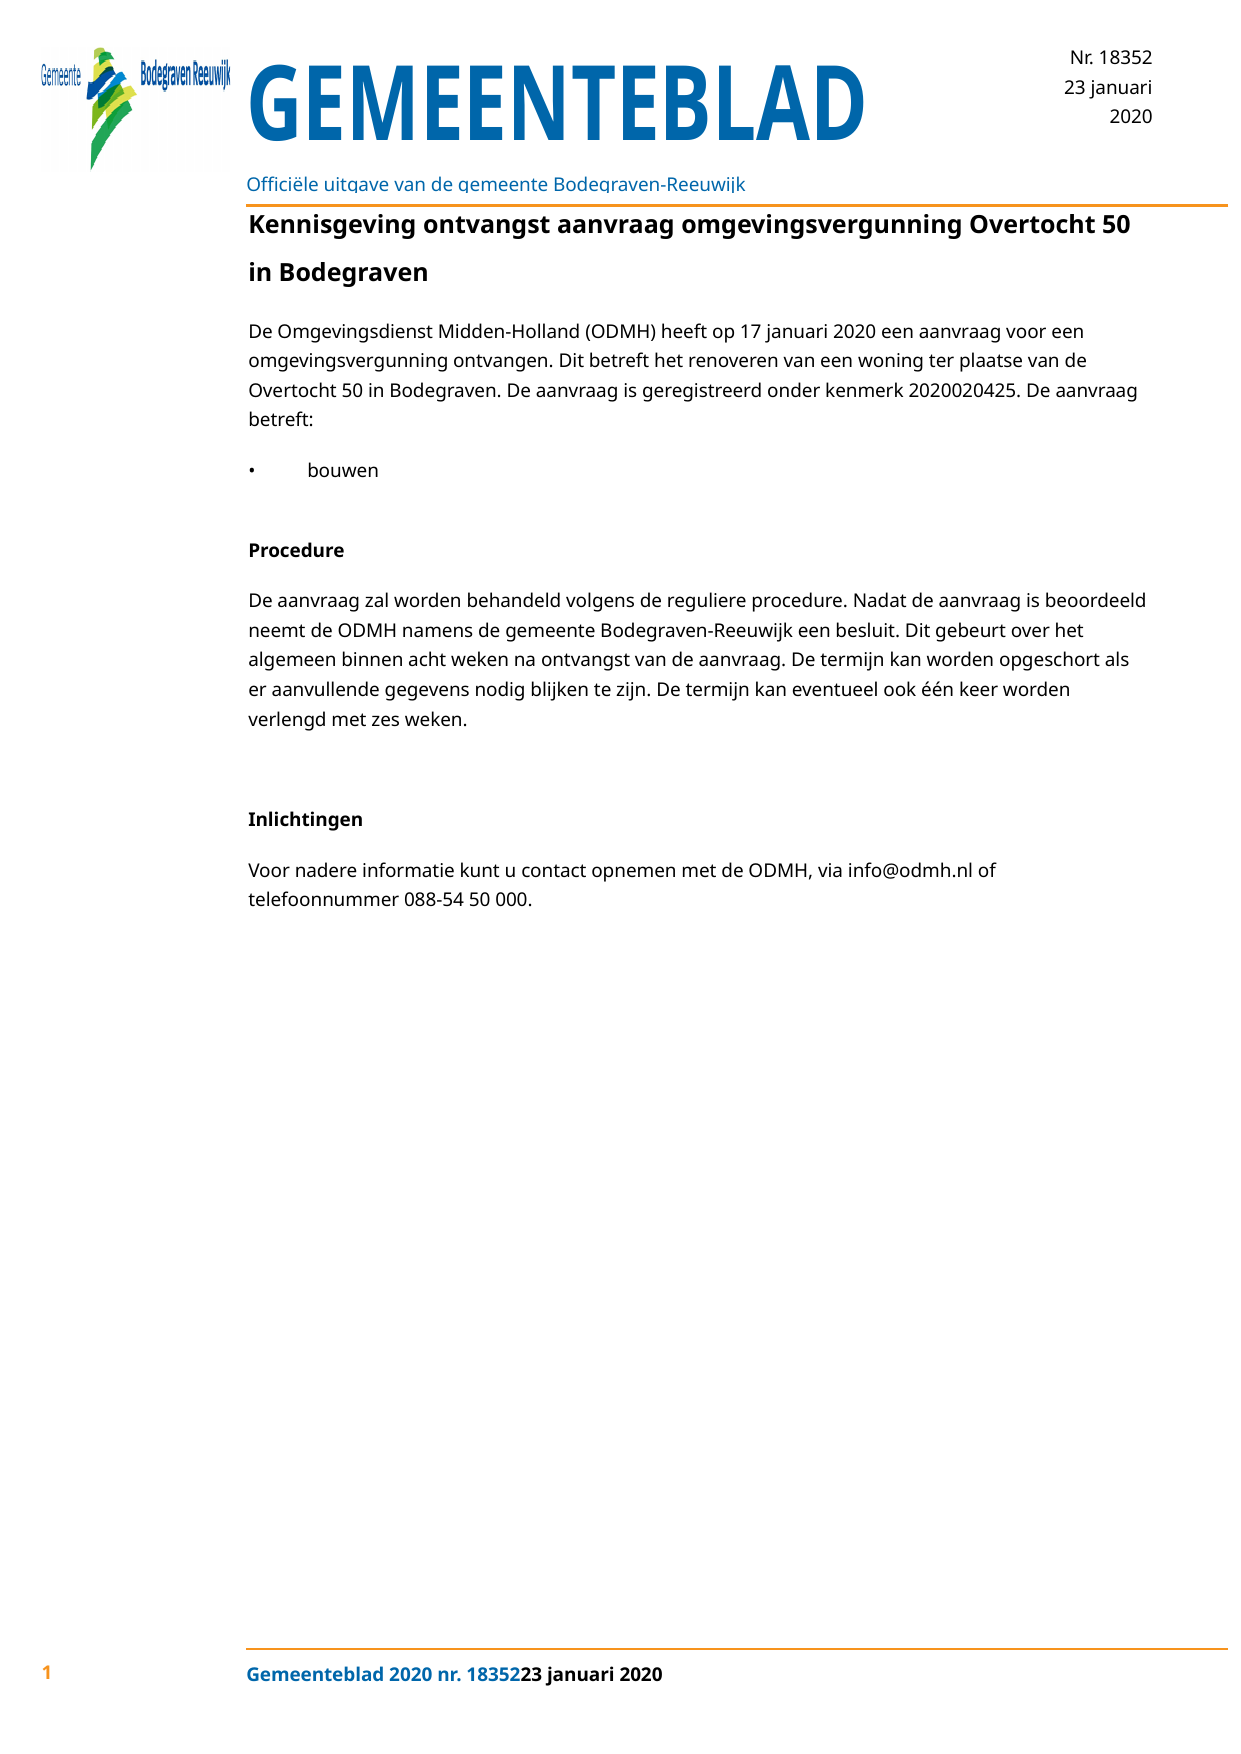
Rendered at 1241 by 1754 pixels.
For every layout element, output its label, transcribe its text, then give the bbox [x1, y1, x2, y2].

text Procedure [248, 537, 1152, 563]
list bouwen [248, 457, 1152, 483]
text Voor nadere informatie kunt u contact opnemen met de ODMH, via info@odmh.nl of telefoonnummer 088-54 50 000. [248, 857, 1152, 912]
text De Omgevingsdienst Midden-Holland (ODMH) heeft op 17 januari 2020 een aanvraag voor een omgevingsvergunning ontvangen. Dit betreft het renoveren van een woning ter plaatse van de Overtocht 50 in Bodegraven. De aanvraag is geregistreerd onder kenmerk 2020020425. De aanvraag betreft: [248, 318, 1152, 432]
text De aanvraag zal worden behandeld volgens de reguliere procedure. Nadat de aanvraag is beoordeeld neemt de ODMH namens de gemeente Bodegraven-Reeuwijk een besluit. Dit gebeurt over het algemeen binnen acht weken na ontvangst van de aanvraag. De termijn kan worden opgeschort als er aanvullende gegevens nodig blijken te zijn. De termijn kan eventueel ook één keer worden verlengd met zes weken. [248, 587, 1152, 732]
picture [41, 47, 231, 172]
text Inlichtingen [248, 807, 1152, 832]
text Kennisgeving ontvangst aanvraag omgevingsvergunning Overtocht 50 in Bodegraven [248, 207, 1152, 288]
